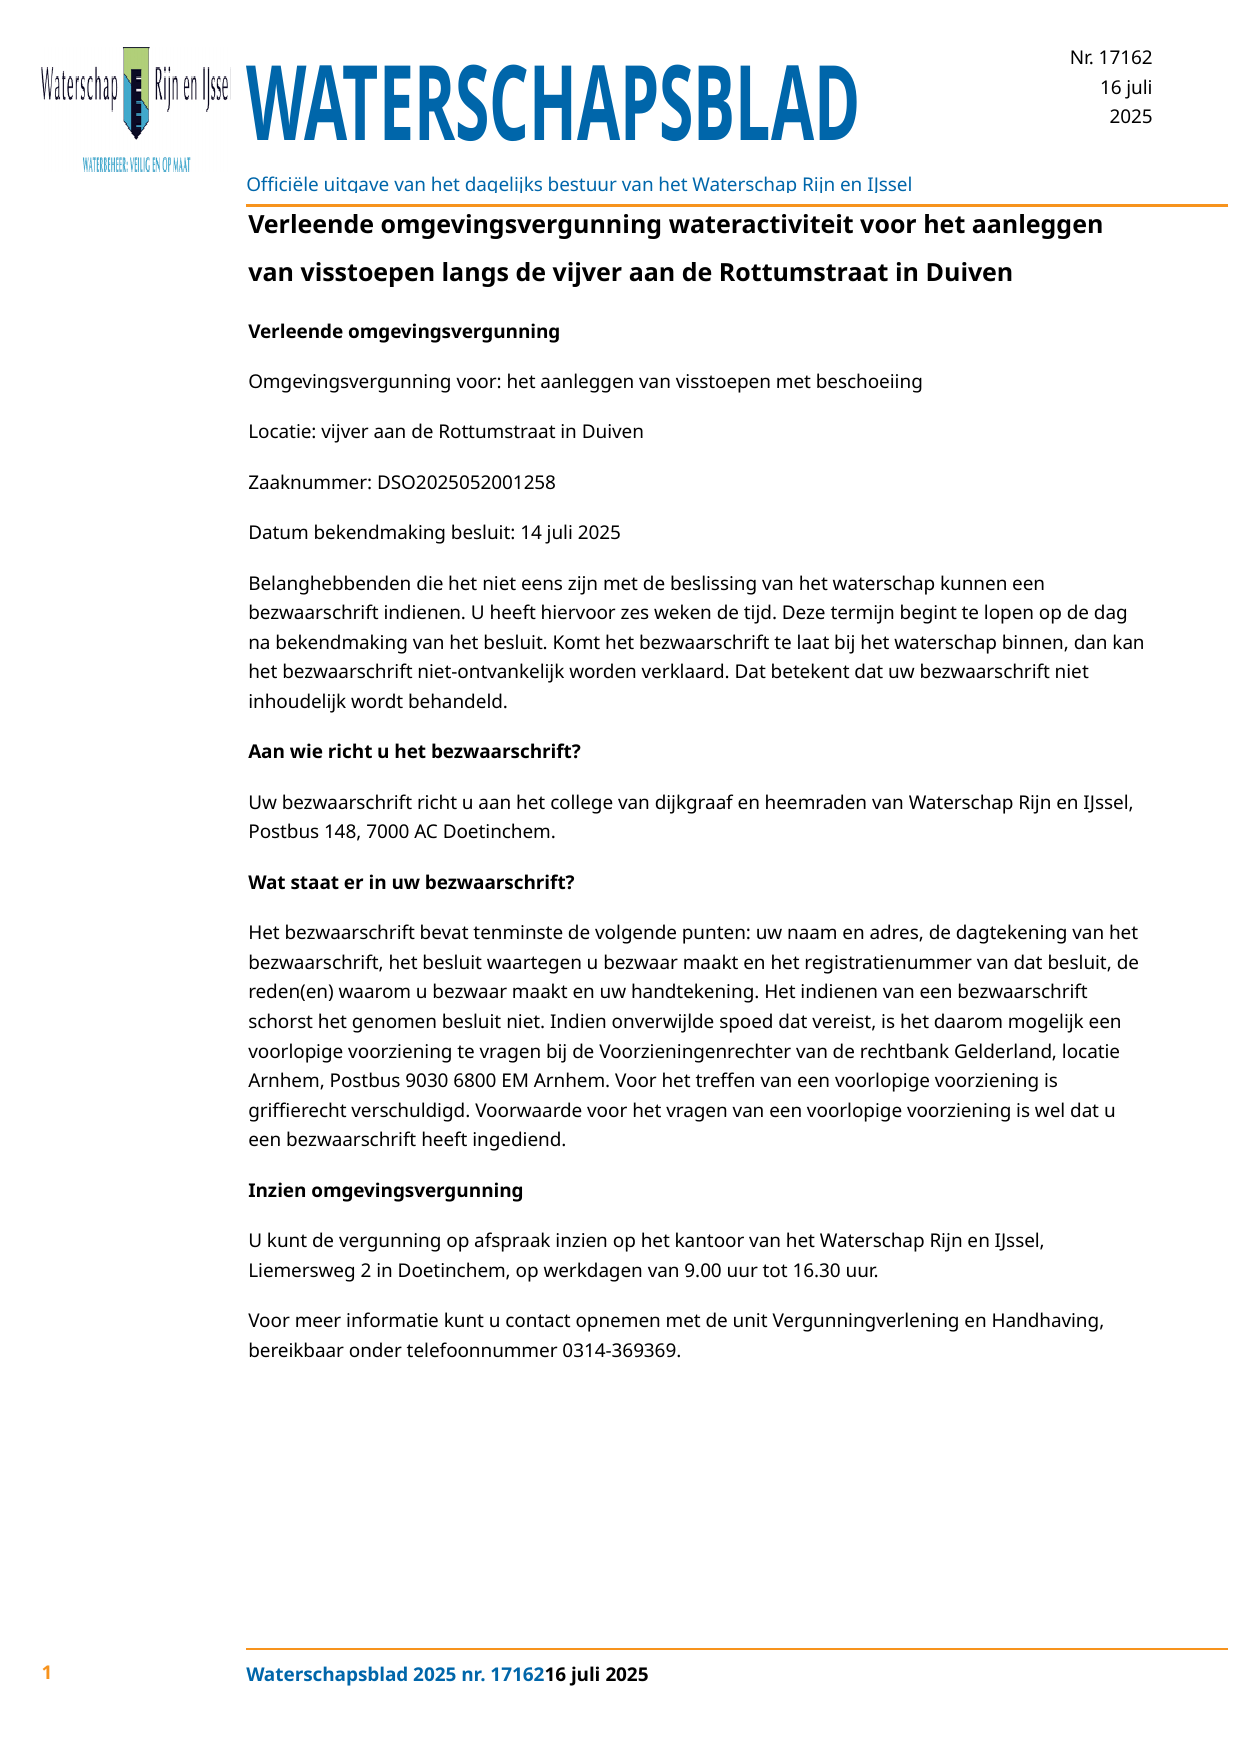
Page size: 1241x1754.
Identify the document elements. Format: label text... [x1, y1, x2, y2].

text Aan wie richt u het bezwaarschrift? [248, 739, 1152, 764]
text Uw bezwaarschrift richt u aan het college van dijkgraaf en heemraden van Waterschap Rijn en IJssel, Postbus 148, 7000 AC Doetinchem. [248, 789, 1152, 844]
text Verleende omgevingsvergunning wateractiviteit voor het aanleggen van visstoepen langs de vijver aan de Rottumstraat in Duiven [248, 207, 1152, 288]
text Voor meer informatie kunt u contact opnemen met de unit Vergunningverlening en Handhaving, bereikbaar onder telefoonnummer 0314-369369. [248, 1307, 1152, 1363]
text Belanghebbenden die het niet eens zijn met de beslissing van het waterschap kunnen een bezwaarschrift indienen. U heeft hiervoor zes weken de tijd. Deze termijn begint te lopen op de dag na bekendmaking van het besluit. Komt het bezwaarschrift te laat bij het waterschap binnen, dan kan het bezwaarschrift niet-ontvankelijk worden verklaard. Dat betekent dat uw bezwaarschrift niet inhoudelijk wordt behandeld. [248, 570, 1152, 714]
text U kunt de vergunning op afspraak inzien op het kantoor van het Waterschap Rijn en IJssel, Liemersweg 2 in Doetinchem, op werkdagen van 9.00 uur tot 16.30 uur. [248, 1227, 1152, 1283]
text Inzien omgevingsvergunning [248, 1177, 1152, 1203]
text Zaaknummer: DSO2025052001258 [248, 469, 1152, 495]
text Wat staat er in uw bezwaarschrift? [248, 869, 1152, 895]
text Het bezwaarschrift bevat tenminste de volgende punten: uw naam en adres, de dagtekening van het bezwaarschrift, het besluit waartegen u bezwaar maakt en het registratienummer van dat besluit, de reden(en) waarom u bezwaar maakt en uw handtekening. Het indienen van een bezwaarschrift schorst het genomen besluit niet. Indien onverwijlde spoed dat vereist, is het daarom mogelijk een voorlopige voorziening te vragen bij de Voorzieningenrechter van de rechtbank Gelderland, locatie Arnhem, Postbus 9030 6800 EM Arnhem. Voor het treffen van een voorlopige voorziening is griffierecht verschuldigd. Voorwaarde voor het vragen van een voorlopige voorziening is wel dat u een bezwaarschrift heeft ingediend. [248, 919, 1152, 1152]
text Verleende omgevingsvergunning [248, 318, 1152, 344]
text Datum bekendmaking besluit: 14 juli 2025 [248, 519, 1152, 545]
text Omgevingsvergunning voor: het aanleggen van visstoepen met beschoeiing [248, 368, 1152, 394]
picture [41, 47, 231, 172]
text Locatie: vijver aan de Rottumstraat in Duiven [248, 419, 1152, 444]
